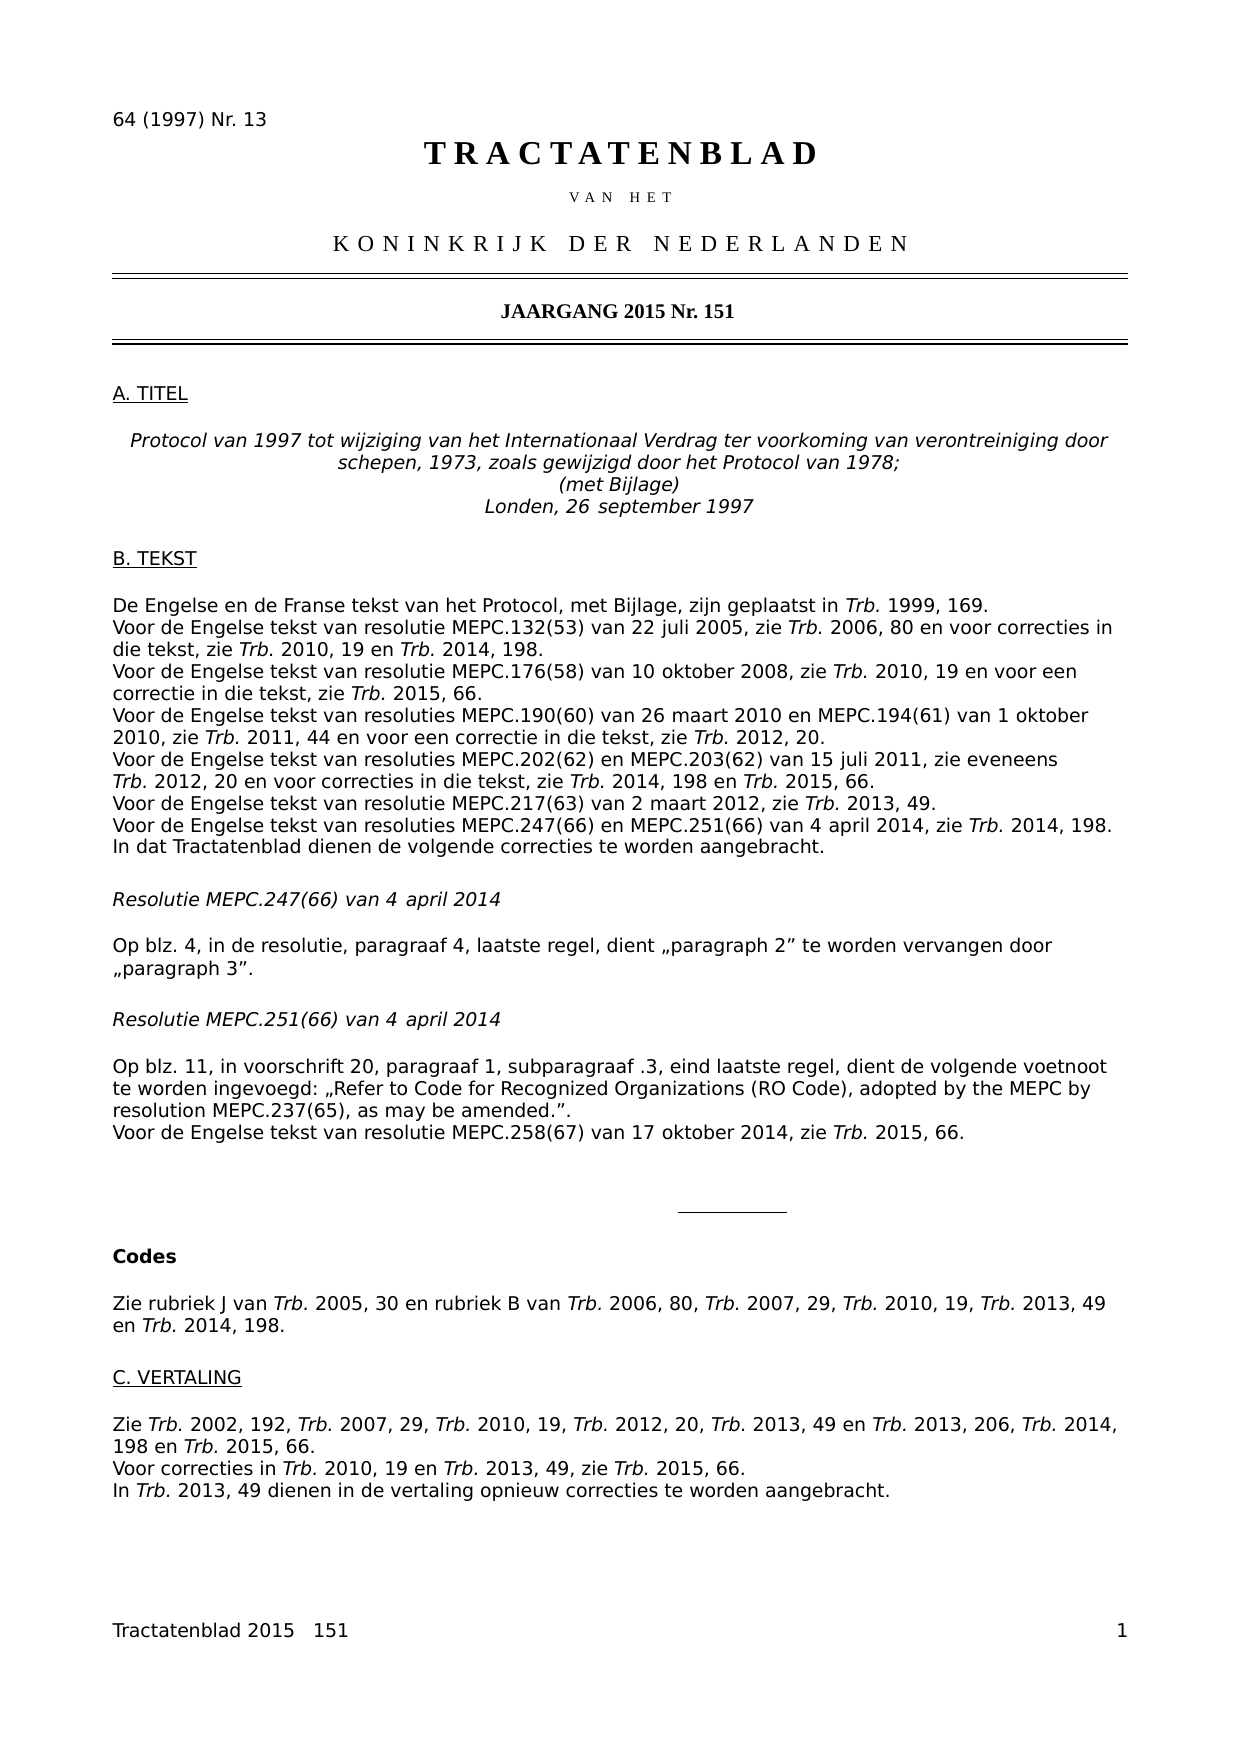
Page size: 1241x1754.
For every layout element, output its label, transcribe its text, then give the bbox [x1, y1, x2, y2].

text 64 (1997) Nr. 13 [112, 109, 1128, 131]
text TRACTATENBLAD [112, 133, 1128, 172]
text De Engelse en de Franse tekst van het Protocol, met Bijlage, zijn geplaatst in Trb. 1999, 169. [112, 595, 1128, 617]
subtitle Codes [112, 1246, 1128, 1268]
text Voor de Engelse tekst van resoluties MEPC.190(60) van 26 maart 2010 en MEPC.194(61) van 1 oktober 2010, zie Trb. 2011, 44 en voor een correctie in die tekst, zie Trb. 2012, 20. [112, 704, 1128, 748]
text Protocol van 1997 tot wijziging van het Internationaal Verdrag ter voorkoming van verontreiniging door schepen, 1973, zoals gewijzigd door het Protocol van 1978; [112, 430, 1128, 474]
subtitle A. TITEL [112, 383, 1128, 405]
text Zie rubriek J van Trb. 2005, 30 en rubriek B van Trb. 2006, 80, Trb. 2007, 29, Trb. 2010, 19, Trb. 2013, 49 en Trb. 2014, 198. [112, 1293, 1128, 1337]
text Londen, 26 september 1997 [112, 496, 1128, 518]
text Voor de Engelse tekst van resolutie MEPC.258(67) van 17 oktober 2014, zie Trb. 2015, 66. [112, 1122, 1128, 1144]
text Voor de Engelse tekst van resoluties MEPC.247(66) en MEPC.251(66) van 4 april 2014, zie Trb. 2014, 198. [112, 814, 1128, 836]
text JAARGANG 2015 Nr. 151 [112, 299, 1128, 323]
text Op blz. 11, in voorschrift 20, paragraaf 1, subparagraaf .3, eind laatste regel, dient de volgende voetnoot te worden ingevoegd: „Refer to Code for Recognized Organizations (RO Code), adopted by the MEPC by resolution MEPC.237(65), as may be amended.”. [112, 1056, 1128, 1122]
text Voor de Engelse tekst van resoluties MEPC.202(62) en MEPC.203(62) van 15 juli 2011, zie eveneens Trb. 2012, 20 en voor correcties in die tekst, zie Trb. 2014, 198 en Trb. 2015, 66. [112, 748, 1128, 792]
text Zie Trb. 2002, 192, Trb. 2007, 29, Trb. 2010, 19, Trb. 2012, 20, Trb. 2013, 49 en Trb. 2013, 206, Trb. 2014, 198 en Trb. 2015, 66. [112, 1414, 1128, 1458]
text In Trb. 2013, 49 dienen in de vertaling opnieuw correcties te worden aangebracht. [112, 1480, 1128, 1502]
text (met Bijlage) [112, 474, 1128, 496]
subtitle Resolutie MEPC.247(66) van 4 april 2014 [112, 888, 1128, 910]
subtitle Resolutie MEPC.251(66) van 4 april 2014 [112, 1009, 1128, 1031]
text KONINKRIJK DER NEDERLANDEN [112, 229, 1128, 256]
text Voor de Engelse tekst van resolutie MEPC.132(53) van 22 juli 2005, zie Trb. 2006, 80 en voor correcties in die tekst, zie Trb. 2010, 19 en Trb. 2014, 198. [112, 617, 1128, 661]
text Op blz. 4, in de resolutie, paragraaf 4, laatste regel, dient „paragraph 2” te worden vervangen door „paragraph 3”. [112, 935, 1128, 979]
text Voor correcties in Trb. 2010, 19 en Trb. 2013, 49, zie Trb. 2015, 66. [112, 1458, 1128, 1480]
text In dat Tractatenblad dienen de volgende correcties te worden aangebracht. [112, 836, 1128, 858]
text Voor de Engelse tekst van resolutie MEPC.217(63) van 2 maart 2012, zie Trb. 2013, 49. [112, 792, 1128, 814]
text Voor de Engelse tekst van resolutie MEPC.176(58) van 10 oktober 2008, zie Trb. 2010, 19 en voor een correctie in die tekst, zie Trb. 2015, 66. [112, 661, 1128, 704]
subtitle C. VERTALING [112, 1367, 1128, 1389]
subtitle B. TEKST [112, 548, 1128, 570]
text VAN HET [112, 189, 1128, 206]
